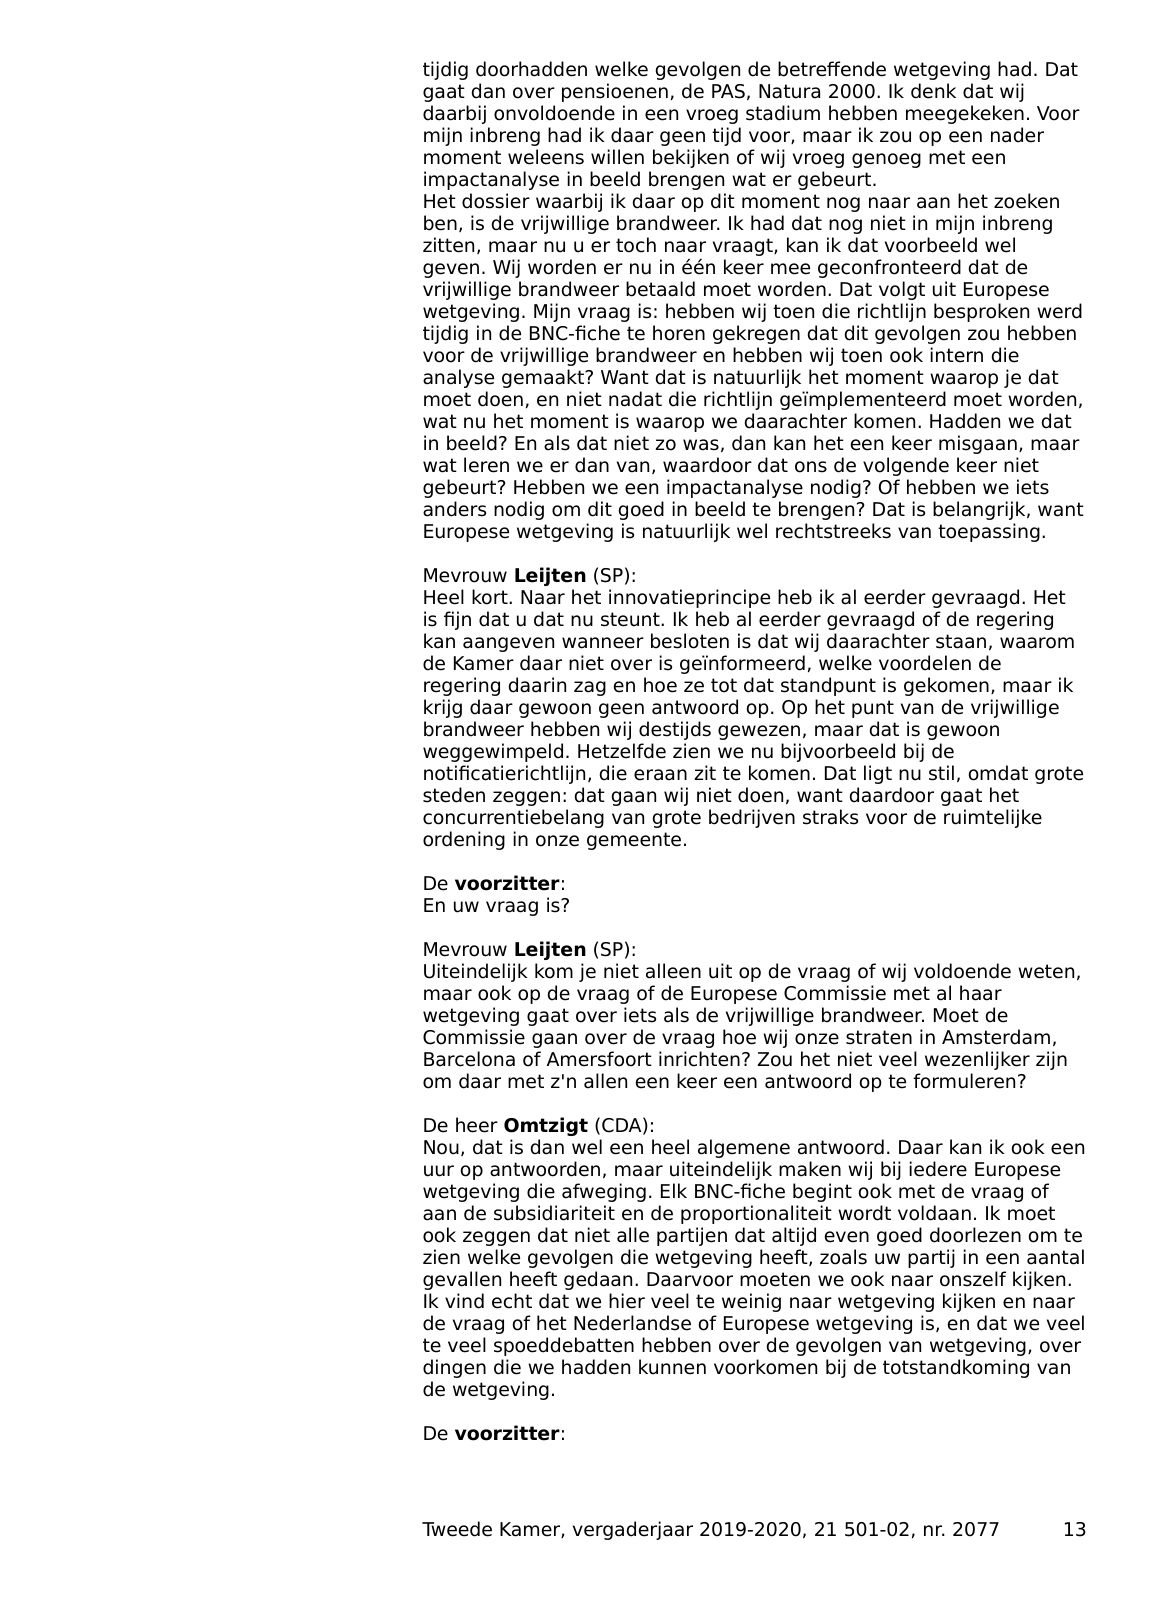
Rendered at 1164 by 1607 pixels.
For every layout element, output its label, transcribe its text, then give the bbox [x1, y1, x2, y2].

text Uiteindelijk kom je niet alleen uit op de vraag of wij voldoende weten, maar ook op de vraag of de Europese Commissie met al haar wetgeving gaat over iets als de vrijwillige brandweer. Moet de Commissie gaan over de vraag hoe wij onze straten in Amsterdam, Barcelona of Amersfoort inrichten? Zou het niet veel wezenlijker zijn om daar met z'n allen een keer een antwoord op te formuleren? [422, 961, 1087, 1093]
text Heel kort. Naar het innovatieprincipe heb ik al eerder gevraagd. Het is fijn dat u dat nu steunt. Ik heb al eerder gevraagd of de regering kan aangeven wanneer besloten is dat wij daarachter staan, waarom de Kamer daar niet over is geïnformeerd, welke voordelen de regering daarin zag en hoe ze tot dat standpunt is gekomen, maar ik krijg daar gewoon geen antwoord op. Op het punt van de vrijwillige brandweer hebben wij destijds gewezen, maar dat is gewoon weggewimpeld. Hetzelfde zien we nu bijvoorbeeld bij de notificatierichtlijn, die eraan zit te komen. Dat ligt nu stil, omdat grote steden zeggen: dat gaan wij niet doen, want daardoor gaat het concurrentiebelang van grote bedrijven straks voor de ruimtelijke ordening in onze gemeente. [422, 587, 1087, 851]
text Nou, dat is dan wel een heel algemene antwoord. Daar kan ik ook een uur op antwoorden, maar uiteindelijk maken wij bij iedere Europese wetgeving die afweging. Elk BNC-fiche begint ook met de vraag of aan de subsidiariteit en de proportionaliteit wordt voldaan. Ik moet ook zeggen dat niet alle partijen dat altijd even goed doorlezen om te zien welke gevolgen die wetgeving heeft, zoals uw partij in een aantal gevallen heeft gedaan. Daarvoor moeten we ook naar onszelf kijken. Ik vind echt dat we hier veel te weinig naar wetgeving kijken en naar de vraag of het Nederlandse of Europese wetgeving is, en dat we veel te veel spoeddebatten hebben over de gevolgen van wetgeving, over dingen die we hadden kunnen voorkomen bij de totstandkoming van de wetgeving. [422, 1137, 1087, 1401]
text Mevrouw Leijten (SP): [422, 939, 1087, 961]
text Mevrouw Leijten (SP): [422, 565, 1087, 587]
text De voorzitter: [422, 1423, 1087, 1445]
text tijdig doorhadden welke gevolgen de betreffende wetgeving had. Dat gaat dan over pensioenen, de PAS, Natura 2000. Ik denk dat wij daarbij onvoldoende in een vroeg stadium hebben meegekeken. Voor mijn inbreng had ik daar geen tijd voor, maar ik zou op een nader moment weleens willen bekijken of wij vroeg genoeg met een impactanalyse in beeld brengen wat er gebeurt. [422, 59, 1087, 191]
text De heer Omtzigt (CDA): [422, 1115, 1087, 1137]
text En uw vraag is? [422, 895, 1087, 917]
text Het dossier waarbij ik daar op dit moment nog naar aan het zoeken ben, is de vrijwillige brandweer. Ik had dat nog niet in mijn inbreng zitten, maar nu u er toch naar vraagt, kan ik dat voorbeeld wel geven. Wij worden er nu in één keer mee geconfronteerd dat de vrijwillige brandweer betaald moet worden. Dat volgt uit Europese wetgeving. Mijn vraag is: hebben wij toen die richtlijn besproken werd tijdig in de BNC-fiche te horen gekregen dat dit gevolgen zou hebben voor de vrijwillige brandweer en hebben wij toen ook intern die analyse gemaakt? Want dat is natuurlijk het moment waarop je dat moet doen, en niet nadat die richtlijn geïmplementeerd moet worden, wat nu het moment is waarop we daarachter komen. Hadden we dat in beeld? En als dat niet zo was, dan kan het een keer misgaan, maar wat leren we er dan van, waardoor dat ons de volgende keer niet gebeurt? Hebben we een impactanalyse nodig? Of hebben we iets anders nodig om dit goed in beeld te brengen? Dat is belangrijk, want Europese wetgeving is natuurlijk wel rechtstreeks van toepassing. [422, 191, 1087, 543]
text De voorzitter: [422, 873, 1087, 895]
